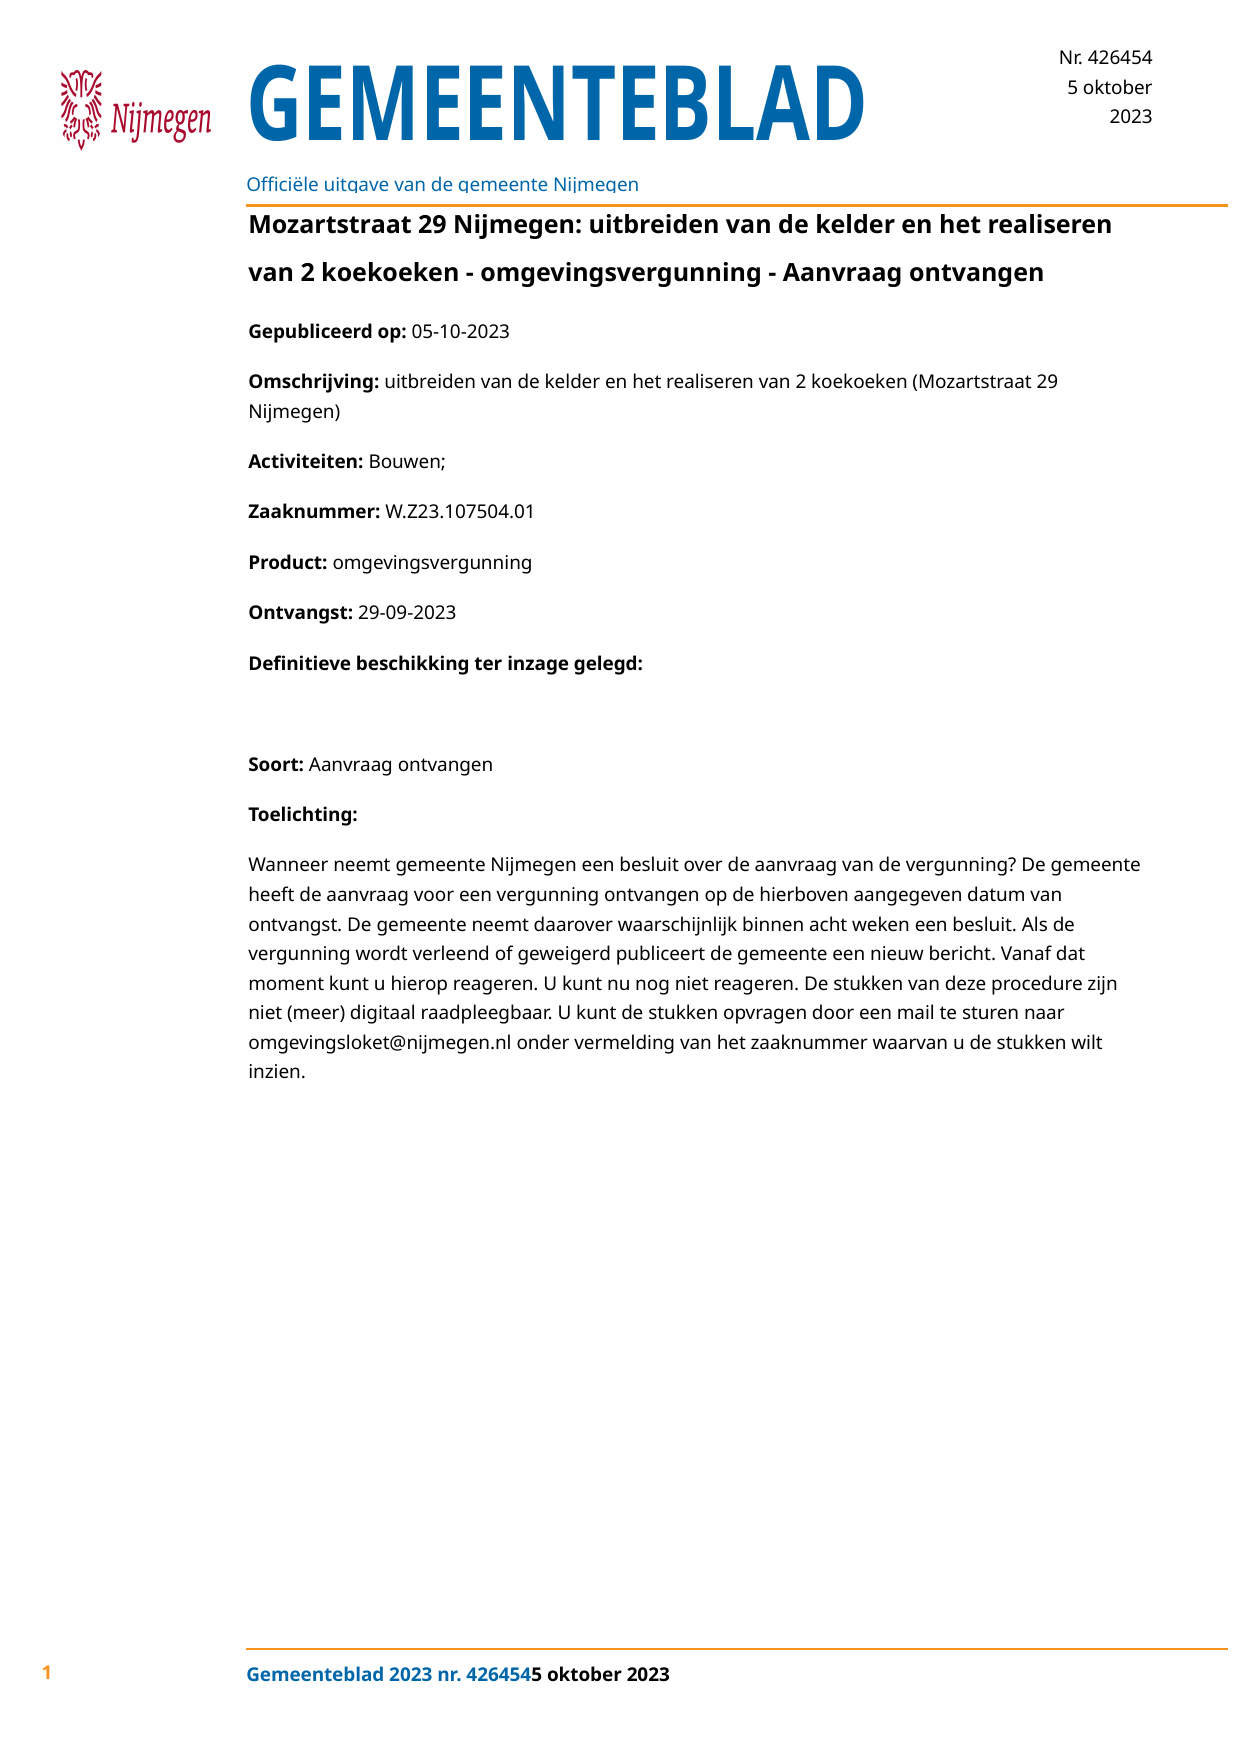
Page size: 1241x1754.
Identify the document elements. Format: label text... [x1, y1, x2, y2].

text Product: omgevingsvergunning [248, 549, 1152, 575]
text Mozartstraat 29 Nijmegen: uitbreiden van de kelder en het realiseren van 2 koekoeken - omgevingsvergunning - Aanvraag ontvangen [248, 207, 1152, 288]
text Soort: Aanvraag ontvangen [248, 751, 1152, 777]
text Zaaknummer: W.Z23.107504.01 [248, 499, 1152, 524]
text Ontvangst: 29-09-2023 [248, 599, 1152, 625]
picture [41, 47, 231, 172]
text Toelichting: [248, 801, 1152, 827]
text Gepubliceerd op: 05-10-2023 [248, 318, 1152, 344]
text Omschrijving: uitbreiden van de kelder en het realiseren van 2 koekoeken (Mozartstraat 29 Nijmegen) [248, 368, 1152, 424]
text Wanneer neemt gemeente Nijmegen een besluit over de aanvraag van de vergunning? De gemeente heeft de aanvraag voor een vergunning ontvangen op de hierboven aangegeven datum van ontvangst. De gemeente neemt daarover waarschijnlijk binnen acht weken een besluit. Als de vergunning wordt verleend of geweigerd publiceert de gemeente een nieuw bericht. Vanaf dat moment kunt u hierop reageren. U kunt nu nog niet reageren. De stukken van deze procedure zijn niet (meer) digitaal raadpleegbaar. U kunt de stukken opvragen door een mail te sturen naar omgevingsloket@nijmegen.nl onder vermelding van het zaaknummer waarvan u de stukken wilt inzien. [248, 852, 1152, 1084]
text Activiteiten: Bouwen; [248, 448, 1152, 474]
text Definitieve beschikking ter inzage gelegd: [248, 650, 1152, 676]
